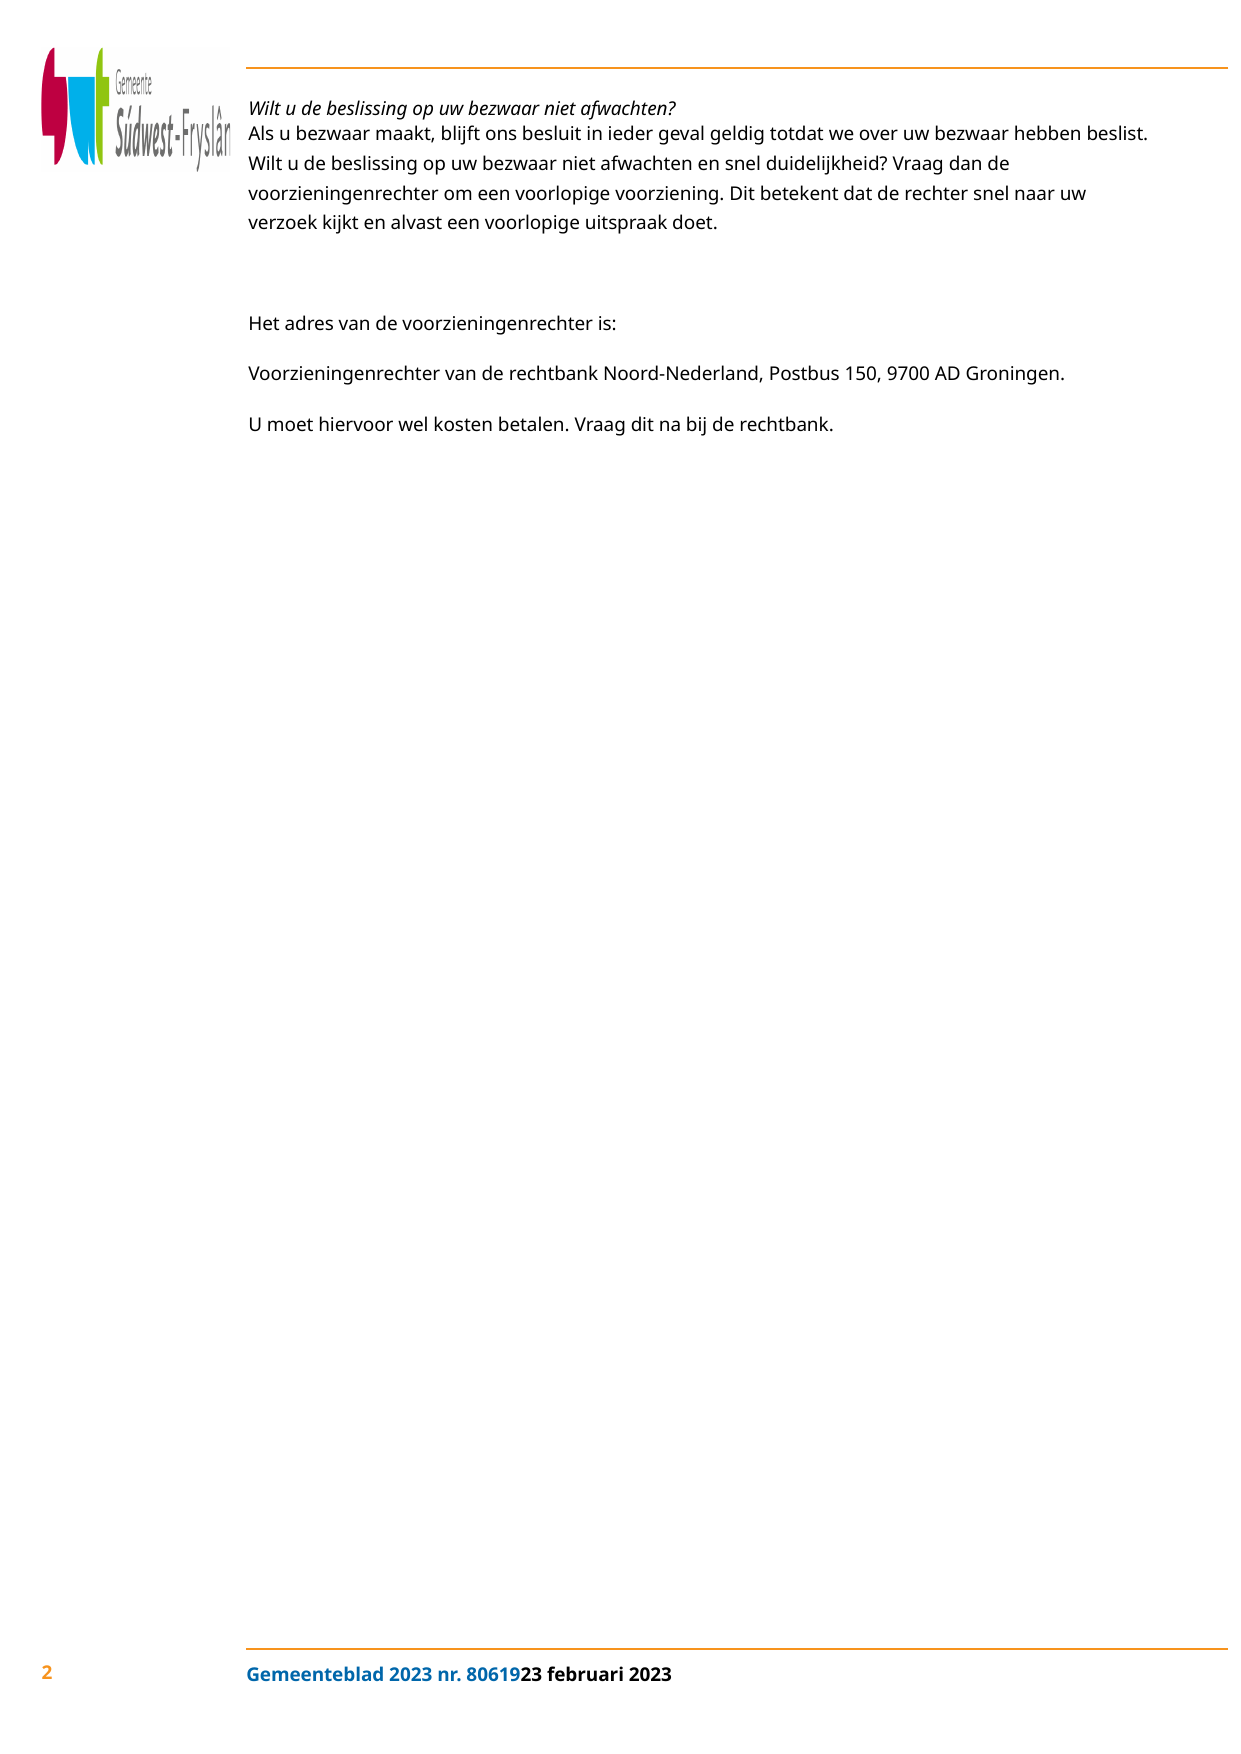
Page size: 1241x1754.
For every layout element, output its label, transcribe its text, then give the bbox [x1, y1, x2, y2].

text Wilt u de beslissing op uw bezwaar niet afwachten? [248, 95, 1152, 121]
text Voorzieningenrechter van de rechtbank Noord-Nederland, Postbus 150, 9700 AD Groningen. [248, 361, 1152, 386]
text U moet hiervoor wel kosten betalen. Vraag dit na bij de rechtbank. [248, 411, 1152, 437]
text Als u bezwaar maakt, blijft ons besluit in ieder geval geldig totdat we over uw bezwaar hebben beslist. Wilt u de beslissing op uw bezwaar niet afwachten en snel duidelijkheid? Vraag dan de voorzieningenrechter om een voorlopige voorziening. Dit betekent dat de rechter snel naar uw verzoek kijkt en alvast een voorlopige uitspraak doet. [248, 121, 1152, 235]
picture [41, 47, 231, 172]
text Het adres van de voorzieningenrechter is: [248, 310, 1152, 336]
